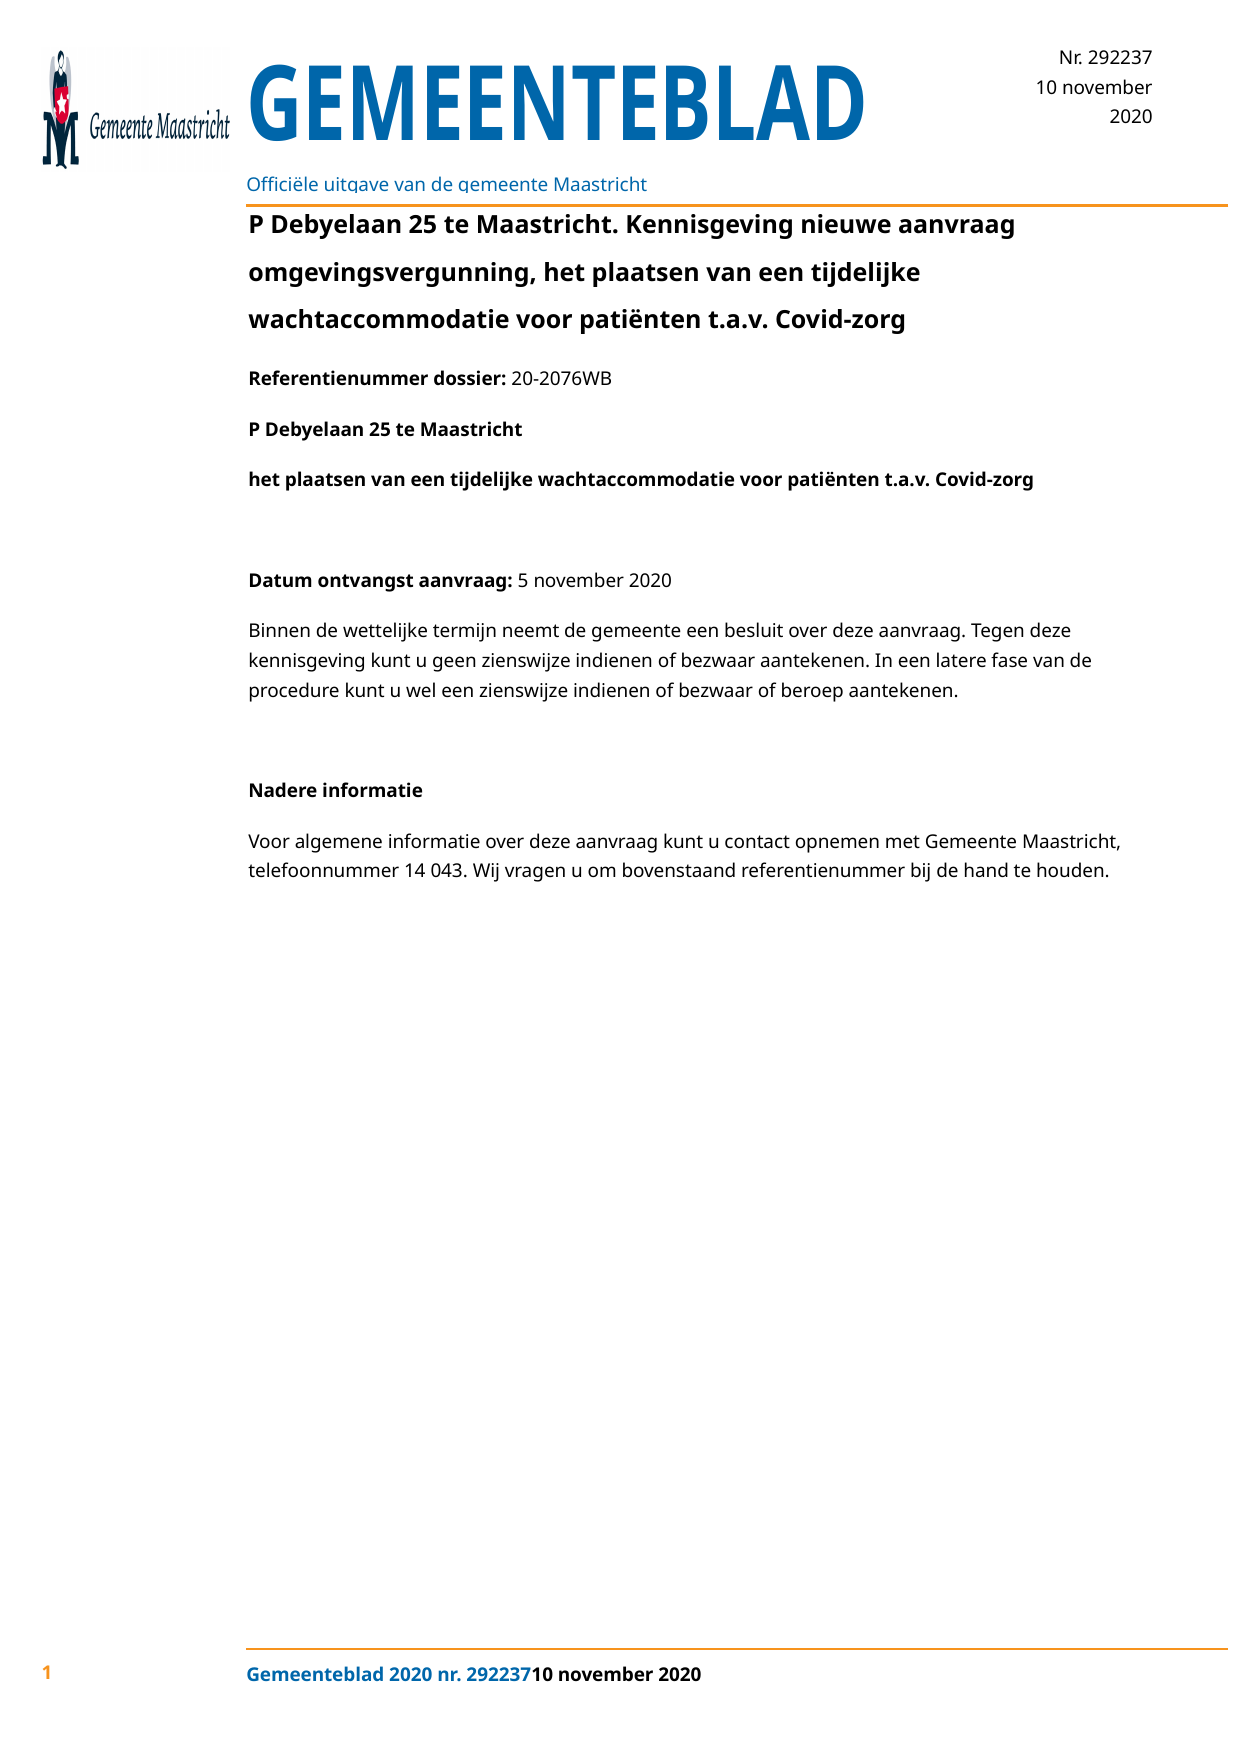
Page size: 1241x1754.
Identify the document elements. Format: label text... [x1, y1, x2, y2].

text Binnen de wettelijke termijn neemt de gemeente een besluit over deze aanvraag. Tegen deze kennisgeving kunt u geen zienswijze indienen of bezwaar aantekenen. In een latere fase van de procedure kunt u wel een zienswijze indienen of bezwaar of beroep aantekenen. [248, 618, 1152, 702]
picture [41, 47, 231, 172]
text P Debyelaan 25 te Maastricht. Kennisgeving nieuwe aanvraag omgevingsvergunning, het plaatsen van een tijdelijke wachtaccommodatie voor patiënten t.a.v. Covid-zorg [248, 207, 1152, 336]
text Nadere informatie [248, 778, 1152, 803]
text P Debyelaan 25 te Maastricht [248, 416, 1152, 442]
text Datum ontvangst aanvraag: 5 november 2020 [248, 567, 1152, 593]
text het plaatsen van een tijdelijke wachtaccommodatie voor patiënten t.a.v. Covid-zorg [248, 466, 1152, 492]
text Voor algemene informatie over deze aanvraag kunt u contact opnemen met Gemeente Maastricht, telefoonnummer 14 043. Wij vragen u om bovenstaand referentienummer bij de hand te houden. [248, 828, 1152, 883]
text Referentienummer dossier: 20-2076WB [248, 366, 1152, 391]
